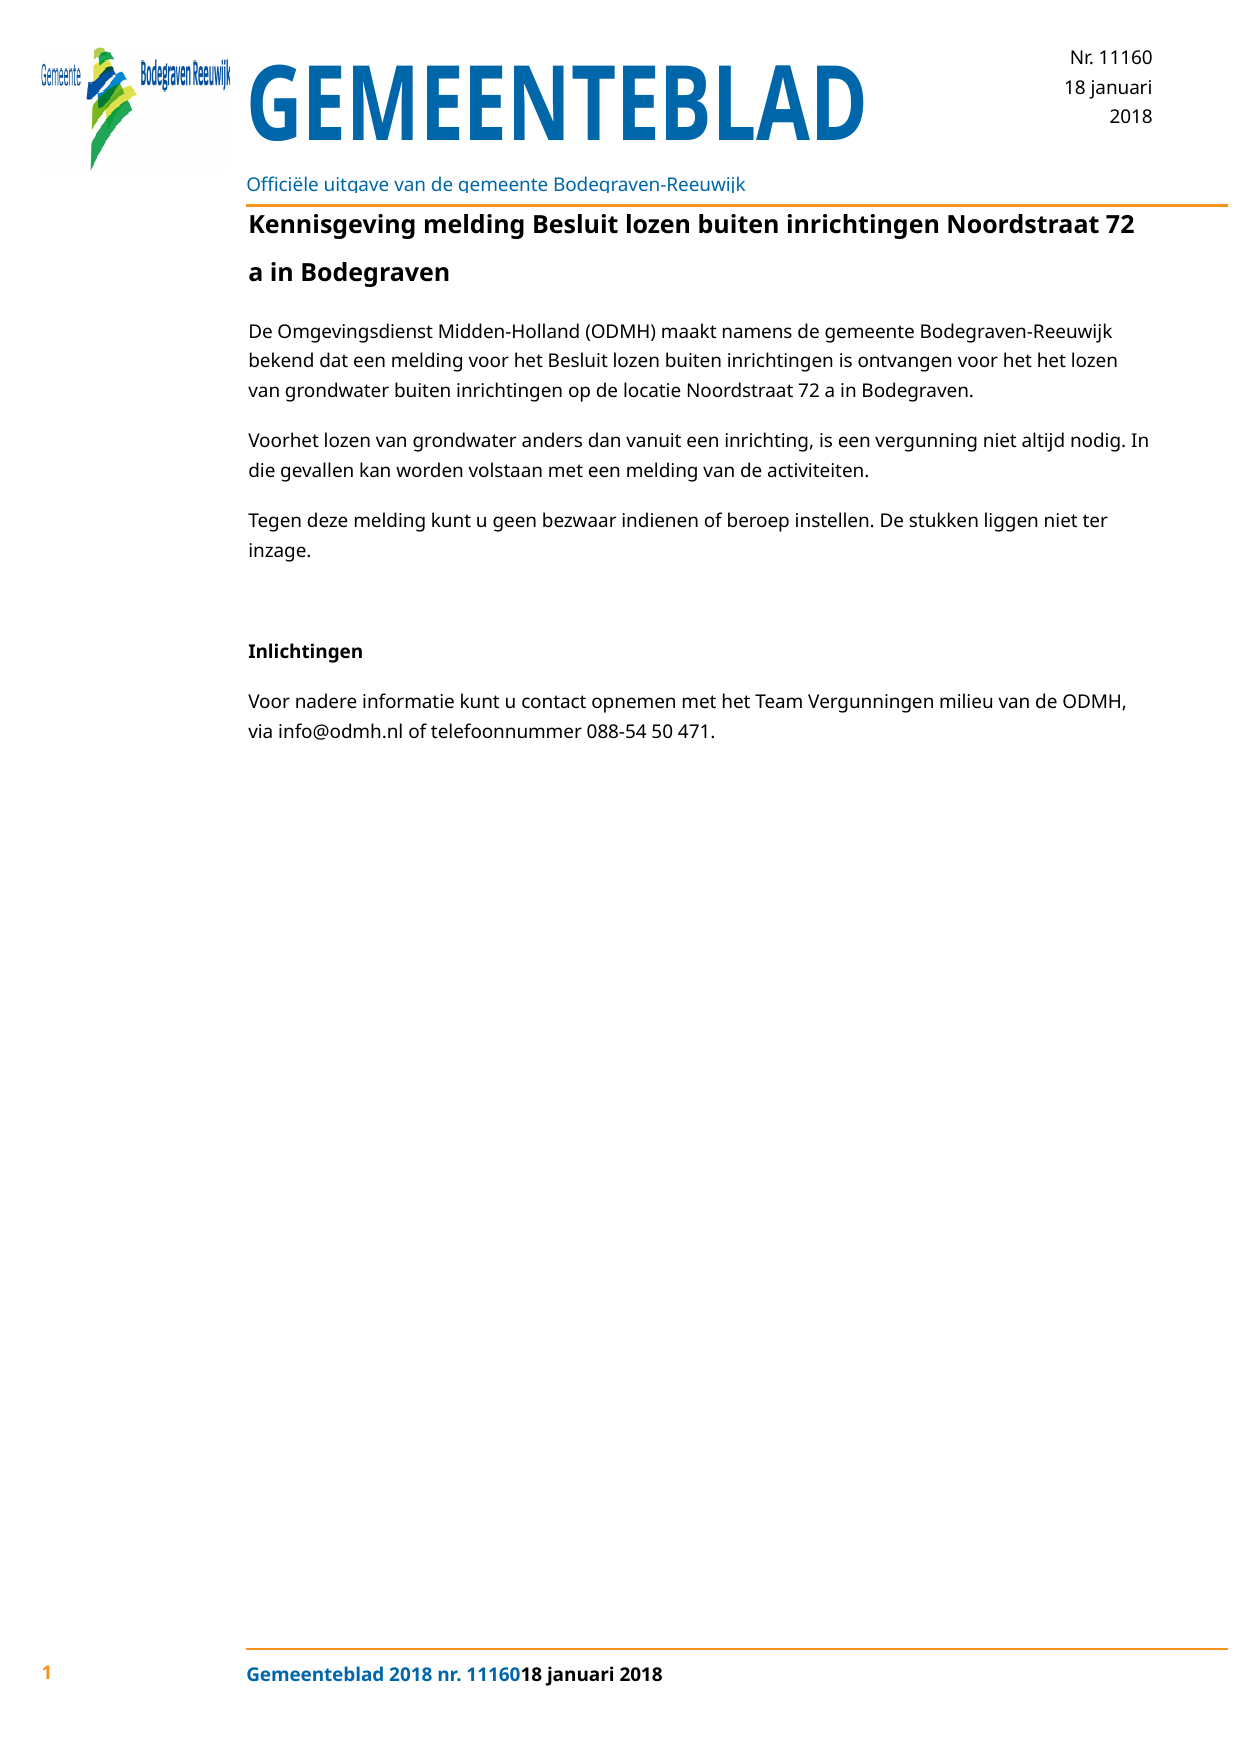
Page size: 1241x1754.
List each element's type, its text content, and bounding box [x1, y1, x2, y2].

text Voorhet lozen van grondwater anders dan vanuit een inrichting, is een vergunning niet altijd nodig. In die gevallen kan worden volstaan met een melding van de activiteiten. [248, 427, 1152, 483]
text Kennisgeving melding Besluit lozen buiten inrichtingen Noordstraat 72 a in Bodegraven [248, 207, 1152, 288]
picture [41, 47, 231, 172]
text De Omgevingsdienst Midden-Holland (ODMH) maakt namens de gemeente Bodegraven-Reeuwijk bekend dat een melding voor het Besluit lozen buiten inrichtingen is ontvangen voor het het lozen van grondwater buiten inrichtingen op de locatie Noordstraat 72 a in Bodegraven. [248, 318, 1152, 403]
text Voor nadere informatie kunt u contact opnemen met het Team Vergunningen milieu van de ODMH, via info@odmh.nl of telefoonnummer 088-54 50 471. [248, 688, 1152, 744]
text Inlichtingen [248, 638, 1152, 664]
text Tegen deze melding kunt u geen bezwaar indienen of beroep instellen. De stukken liggen niet ter inzage. [248, 507, 1152, 563]
